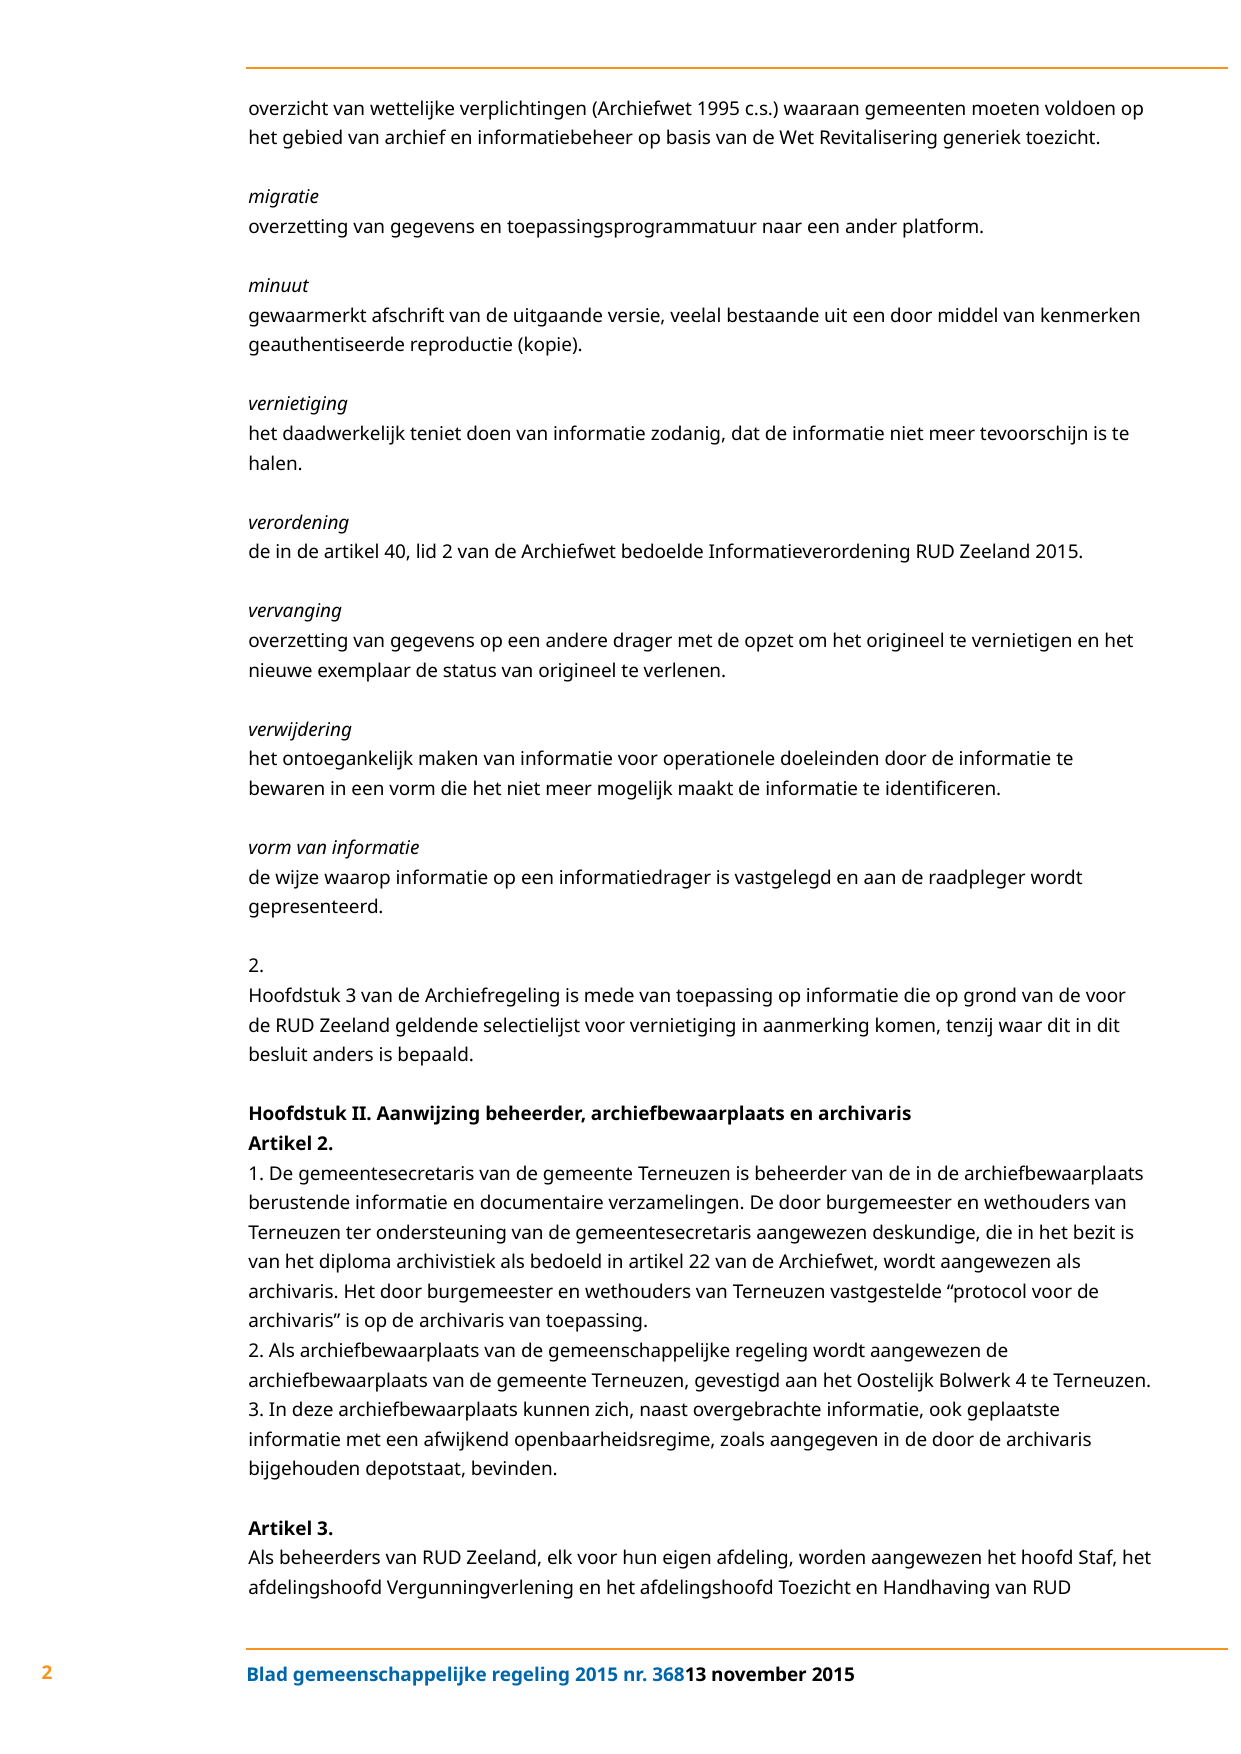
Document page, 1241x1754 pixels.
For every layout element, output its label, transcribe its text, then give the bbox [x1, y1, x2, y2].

text 2. Als archiefbewaarplaats van de gemeenschappelijke regeling wordt aangewezen de archiefbewaarplaats van de gemeente Terneuzen, gevestigd aan het Oostelijk Bolwerk 4 te Terneuzen. [248, 1337, 1152, 1393]
text Hoofdstuk II. Aanwijzing beheerder, archiefbewaarplaats en archivaris [248, 1101, 1152, 1126]
text vorm van informatie [248, 834, 1152, 860]
text overzetting van gegevens op een andere drager met de opzet om het origineel te vernietigen en het nieuwe exemplaar de status van origineel te verlenen. [248, 627, 1152, 683]
text 1. De gemeentesecretaris van de gemeente Terneuzen is beheerder van de in de archiefbewaarplaats berustende informatie en documentaire verzamelingen. De door burgemeester en wethouders van Terneuzen ter ondersteuning van de gemeentesecretaris aangewezen deskundige, die in het bezit is van het diploma archivistiek als bedoeld in artikel 22 van de Archiefwet, wordt aangewezen als archivaris. Het door burgemeester en wethouders van Terneuzen vastgestelde “protocol voor de archivaris” is op de archivaris van toepassing. [248, 1160, 1152, 1333]
text de wijze waarop informatie op een informatiedrager is vastgelegd en aan de raadpleger wordt gepresenteerd. [248, 864, 1152, 919]
text verwijdering [248, 716, 1152, 742]
text het ontoegankelijk maken van informatie voor operationele doeleinden door de informatie te bewaren in een vorm die het niet meer mogelijk maakt de informatie te identificeren. [248, 746, 1152, 801]
text Als beheerders van RUD Zeeland, elk voor hun eigen afdeling, worden aangewezen het hoofd Staf, het afdelingshoofd Vergunningverlening en het afdelingshoofd Toezicht en Handhaving van RUD [248, 1544, 1152, 1600]
text Artikel 3. [248, 1515, 1152, 1541]
text overzicht van wettelijke verplichtingen (Archiefwet 1995 c.s.) waaraan gemeenten moeten voldoen op het gebied van archief en informatiebeheer op basis van de Wet Revitalisering generiek toezicht. [248, 95, 1152, 150]
text migratie [248, 183, 1152, 209]
text 3. In deze archiefbewaarplaats kunnen zich, naast overgebrachte informatie, ook geplaatste informatie met een afwijkend openbaarheidsregime, zoals aangegeven in de door de archivaris bijgehouden depotstaat, bevinden. [248, 1396, 1152, 1481]
text overzetting van gegevens en toepassingsprogrammatuur naar een ander platform. [248, 213, 1152, 239]
text de in de artikel 40, lid 2 van de Archiefwet bedoelde Informatieverordening RUD Zeeland 2015. [248, 538, 1152, 564]
picture [41, 47, 231, 172]
text gewaarmerkt afschrift van de uitgaande versie, veelal bestaande uit een door middel van kenmerken geauthentiseerde reproductie (kopie). [248, 302, 1152, 357]
text vernietiging [248, 391, 1152, 416]
text minuut [248, 272, 1152, 298]
text Hoofdstuk 3 van de Archiefregeling is mede van toepassing op informatie die op grond van de voor de RUD Zeeland geldende selectielijst voor vernietiging in aanmerking komen, tenzij waar dit in dit besluit anders is bepaald. [248, 982, 1152, 1067]
text het daadwerkelijk teniet doen van informatie zodanig, dat de informatie niet meer tevoorschijn is te halen. [248, 420, 1152, 476]
text Artikel 2. [248, 1130, 1152, 1156]
text vervanging [248, 598, 1152, 623]
text verordening [248, 509, 1152, 535]
text 2. [248, 953, 1152, 978]
